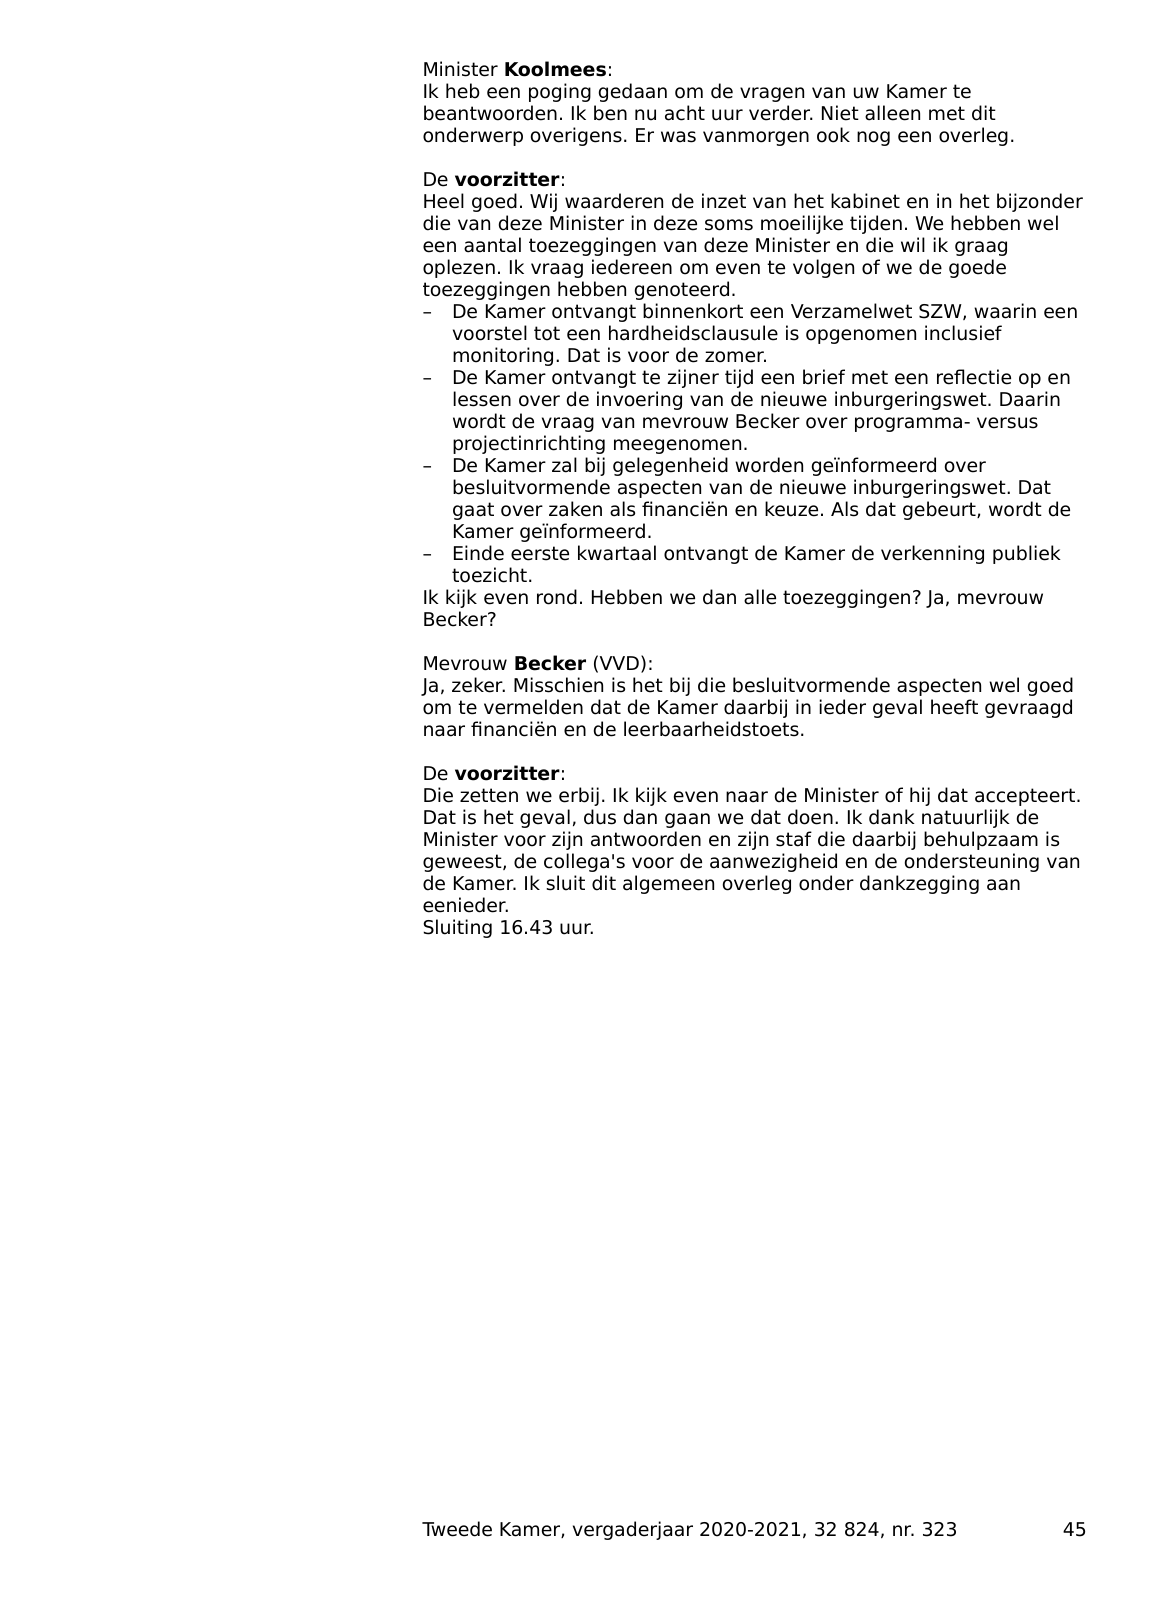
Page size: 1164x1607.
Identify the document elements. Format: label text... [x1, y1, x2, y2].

text De voorzitter: [422, 763, 1087, 785]
text – Einde eerste kwartaal ontvangt de Kamer de verkenning publiek toezicht. [422, 543, 1087, 587]
text – De Kamer ontvangt te zijner tijd een brief met een reflectie op en lessen over de invoering van de nieuwe inburgeringswet. Daarin wordt de vraag van mevrouw Becker over programma- versus projectinrichting meegenomen. [422, 367, 1087, 455]
text Ik heb een poging gedaan om de vragen van uw Kamer te beantwoorden. Ik ben nu acht uur verder. Niet alleen met dit onderwerp overigens. Er was vanmorgen ook nog een overleg. [422, 81, 1087, 147]
text Ja, zeker. Misschien is het bij die besluitvormende aspecten wel goed om te vermelden dat de Kamer daarbij in ieder geval heeft gevraagd naar financiën en de leerbaarheidstoets. [422, 675, 1087, 741]
text Mevrouw Becker (VVD): [422, 653, 1087, 675]
text Sluiting 16.43 uur. [422, 917, 1087, 939]
text Die zetten we erbij. Ik kijk even naar de Minister of hij dat accepteert. Dat is het geval, dus dan gaan we dat doen. Ik dank natuurlijk de Minister voor zijn antwoorden en zijn staf die daarbij behulpzaam is geweest, de collega's voor de aanwezigheid en de ondersteuning van de Kamer. Ik sluit dit algemeen overleg onder dankzegging aan eenieder. [422, 785, 1087, 917]
text De voorzitter: [422, 169, 1087, 191]
text – De Kamer zal bij gelegenheid worden geïnformeerd over besluitvormende aspecten van de nieuwe inburgeringswet. Dat gaat over zaken als financiën en keuze. Als dat gebeurt, wordt de Kamer geïnformeerd. [422, 455, 1087, 543]
text – De Kamer ontvangt binnenkort een Verzamelwet SZW, waarin een voorstel tot een hardheidsclausule is opgenomen inclusief monitoring. Dat is voor de zomer. [422, 301, 1087, 367]
text Heel goed. Wij waarderen de inzet van het kabinet en in het bijzonder die van deze Minister in deze soms moeilijke tijden. We hebben wel een aantal toezeggingen van deze Minister en die wil ik graag oplezen. Ik vraag iedereen om even te volgen of we de goede toezeggingen hebben genoteerd. [422, 191, 1087, 301]
text Ik kijk even rond. Hebben we dan alle toezeggingen? Ja, mevrouw Becker? [422, 587, 1087, 631]
text Minister Koolmees: [422, 59, 1087, 81]
